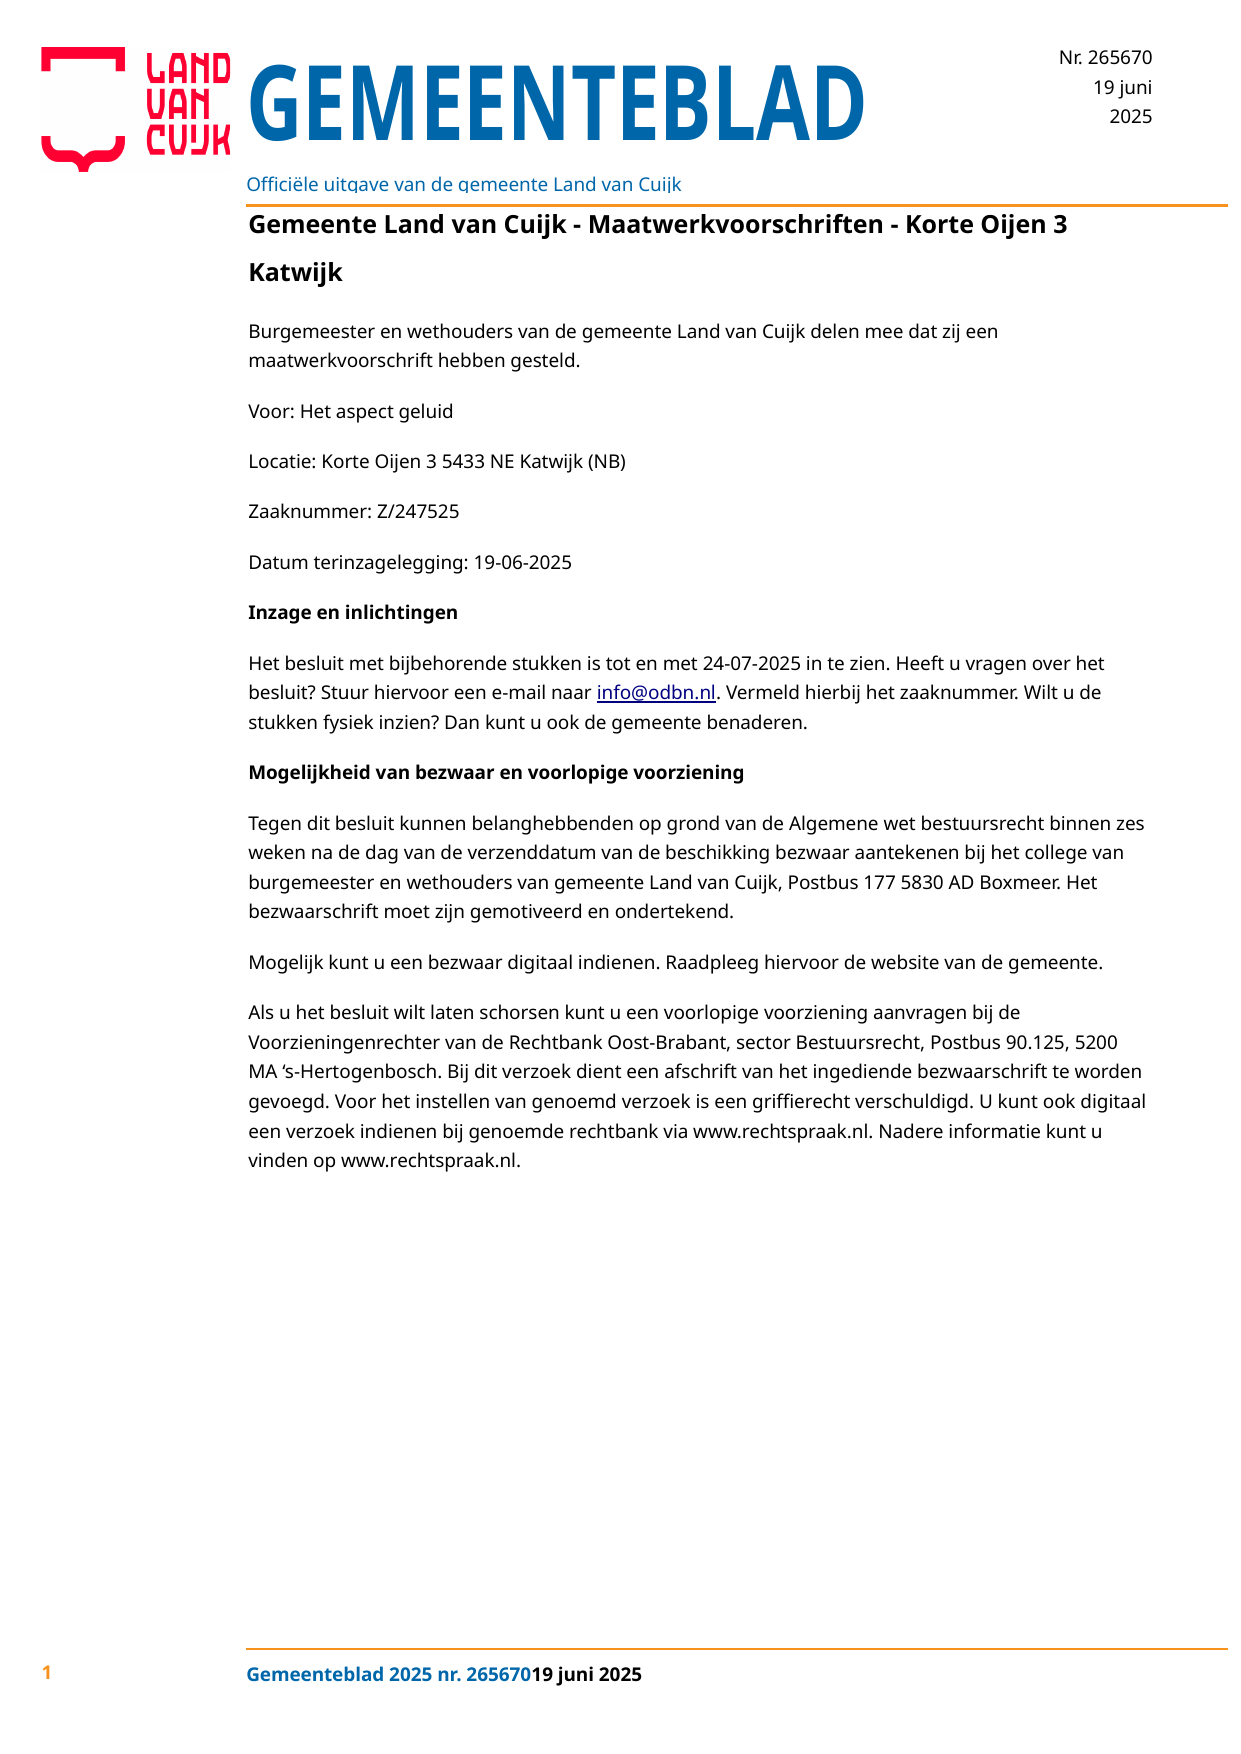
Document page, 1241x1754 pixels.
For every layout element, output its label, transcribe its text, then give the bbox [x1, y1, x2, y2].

text Zaaknummer: Z/247525 [248, 499, 1152, 524]
picture [41, 47, 231, 172]
text Burgemeester en wethouders van de gemeente Land van Cuijk delen mee dat zij een maatwerkvoorschrift hebben gesteld. [248, 318, 1152, 373]
text Datum terinzagelegging: 19-06-2025 [248, 549, 1152, 575]
text Voor: Het aspect geluid [248, 398, 1152, 424]
text Tegen dit besluit kunnen belanghebbenden op grond van de Algemene wet bestuursrecht binnen zes weken na de dag van de verzenddatum van de beschikking bezwaar aantekenen bij het college van burgemeester en wethouders van gemeente Land van Cuijk, Postbus 177 5830 AD Boxmeer. Het bezwaarschrift moet zijn gemotiveerd en ondertekend. [248, 810, 1152, 924]
text Het besluit met bijbehorende stukken is tot en met 24-07-2025 in te zien. Heeft u vragen over het besluit? Stuur hiervoor een e-mail naar info@odbn.nl. Vermeld hierbij het zaaknummer. Wilt u de stukken fysiek inzien? Dan kunt u ook de gemeente benaderen. [248, 650, 1152, 735]
text Als u het besluit wilt laten schorsen kunt u een voorlopige voorziening aanvragen bij de Voorzieningenrechter van de Rechtbank Oost-Brabant, sector Bestuursrecht, Postbus 90.125, 5200 MA ‘s-Hertogenbosch. Bij dit verzoek dient een afschrift van het ingediende bezwaarschrift te worden gevoegd. Voor het instellen van genoemd verzoek is een griffierecht verschuldigd. U kunt ook digitaal een verzoek indienen bij genoemde rechtbank via www.rechtspraak.nl. Nadere informatie kunt u vinden op www.rechtspraak.nl. [248, 999, 1152, 1173]
text Gemeente Land van Cuijk - Maatwerkvoorschriften - Korte Oijen 3 Katwijk [248, 207, 1152, 288]
text Mogelijk kunt u een bezwaar digitaal indienen. Raadpleeg hiervoor de website van de gemeente. [248, 949, 1152, 975]
text Mogelijkheid van bezwaar en voorlopige voorziening [248, 759, 1152, 785]
text Locatie: Korte Oijen 3 5433 NE Katwijk (NB) [248, 448, 1152, 474]
text Inzage en inlichtingen [248, 599, 1152, 625]
